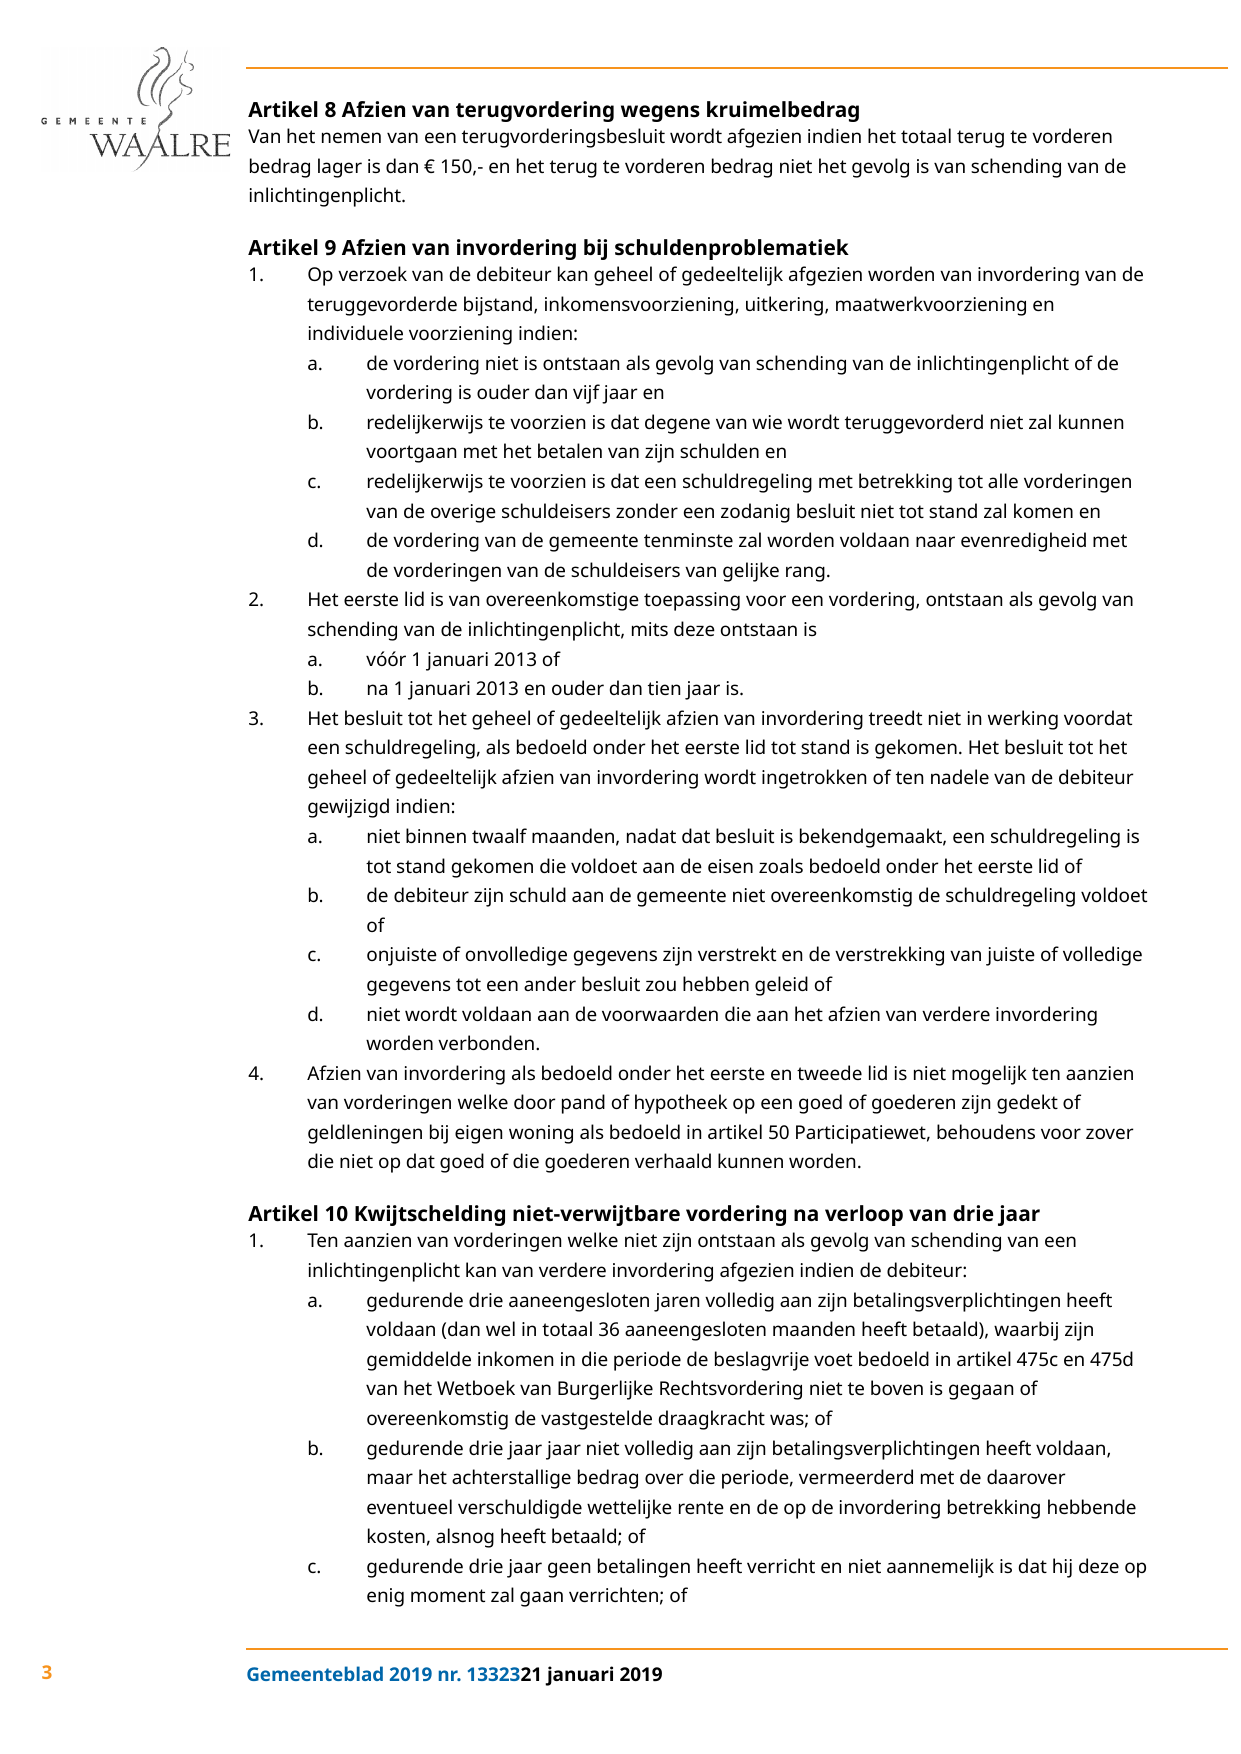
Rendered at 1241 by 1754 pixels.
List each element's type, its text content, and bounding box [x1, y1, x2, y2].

list gedurende drie aaneengesloten jaren volledig aan zijn betalingsverplichtingen heeft voldaan (dan wel in totaal 36 aaneengesloten maanden heeft betaald), waarbij zijn gemiddelde inkomen in die periode de beslagvrije voet bedoeld in artikel 475c en 475d van het Wetboek van Burgerlijke Rechtsvordering niet te boven is gegaan of overeenkomstig de vastgestelde draagkracht was; of [307, 1287, 1152, 1431]
list redelijkerwijs te voorzien is dat een schuldregeling met betrekking tot alle vorderingen van de overige schuldeisers zonder een zodanig besluit niet tot stand zal komen en [307, 468, 1152, 524]
picture [41, 47, 231, 172]
list redelijkerwijs te voorzien is dat degene van wie wordt teruggevorderd niet zal kunnen voortgaan met het betalen van zijn schulden en [307, 409, 1152, 464]
list na 1 januari 2013 en ouder dan tien jaar is. [307, 675, 1152, 701]
text Artikel 9 Afzien van invordering bij schuldenproblematiek [248, 233, 1152, 261]
list de vordering van de gemeente tenminste zal worden voldaan naar evenredigheid met de vorderingen van de schuldeisers van gelijke rang. [307, 527, 1152, 583]
list gedurende drie jaar geen betalingen heeft verricht en niet aannemelijk is dat hij deze op enig moment zal gaan verrichten; of [307, 1553, 1152, 1608]
text Van het nemen van een terugvorderingsbesluit wordt afgezien indien het totaal terug te vorderen bedrag lager is dan € 150,- en het terug te vorderen bedrag niet het gevolg is van schending van de inlichtingenplicht. [248, 123, 1152, 208]
list Het eerste lid is van overeenkomstige toepassing voor een vordering, ontstaan als gevolg van schending van de inlichtingenplicht, mits deze ontstaan is [248, 587, 1152, 642]
text Artikel 10 Kwijtschelding niet-verwijtbare vordering na verloop van drie jaar [248, 1199, 1152, 1228]
list gedurende drie jaar jaar niet volledig aan zijn betalingsverplichtingen heeft voldaan, maar het achterstallige bedrag over die periode, vermeerderd met de daarover eventueel verschuldigde wettelijke rente en de op de invordering betrekking hebbende kosten, alsnog heeft betaald; of [307, 1435, 1152, 1549]
list de vordering niet is ontstaan als gevolg van schending van de inlichtingenplicht of de vordering is ouder dan vijf jaar en [307, 350, 1152, 405]
text Artikel 8 Afzien van terugvordering wegens kruimelbedrag [248, 95, 1152, 123]
list Ten aanzien van vorderingen welke niet zijn ontstaan als gevolg van schending van een inlichtingenplicht kan van verdere invordering afgezien indien de debiteur: [248, 1228, 1152, 1283]
list Afzien van invordering als bedoeld onder het eerste en tweede lid is niet mogelijk ten aanzien van vorderingen welke door pand of hypotheek op een goed of goederen zijn gedekt of geldleningen bij eigen woning als bedoeld in artikel 50 Participatiewet, behoudens voor zover die niet op dat goed of die goederen verhaald kunnen worden. [248, 1060, 1152, 1174]
list onjuiste of onvolledige gegevens zijn verstrekt en de verstrekking van juiste of volledige gegevens tot een ander besluit zou hebben geleid of [307, 942, 1152, 997]
list vóór 1 januari 2013 of [307, 646, 1152, 672]
list niet wordt voldaan aan de voorwaarden die aan het afzien van verdere invordering worden verbonden. [307, 1001, 1152, 1056]
list Op verzoek van de debiteur kan geheel of gedeeltelijk afgezien worden van invordering van de teruggevorderde bijstand, inkomensvoorziening, uitkering, maatwerkvoorziening en individuele voorziening indien: [248, 261, 1152, 346]
list Het besluit tot het geheel of gedeeltelijk afzien van invordering treedt niet in werking voordat een schuldregeling, als bedoeld onder het eerste lid tot stand is gekomen. Het besluit tot het geheel of gedeeltelijk afzien van invordering wordt ingetrokken of ten nadele van de debiteur gewijzigd indien: [248, 705, 1152, 819]
list niet binnen twaalf maanden, nadat dat besluit is bekendgemaakt, een schuldregeling is tot stand gekomen die voldoet aan de eisen zoals bedoeld onder het eerste lid of [307, 823, 1152, 879]
list de debiteur zijn schuld aan de gemeente niet overeenkomstig de schuldregeling voldoet of [307, 882, 1152, 938]
